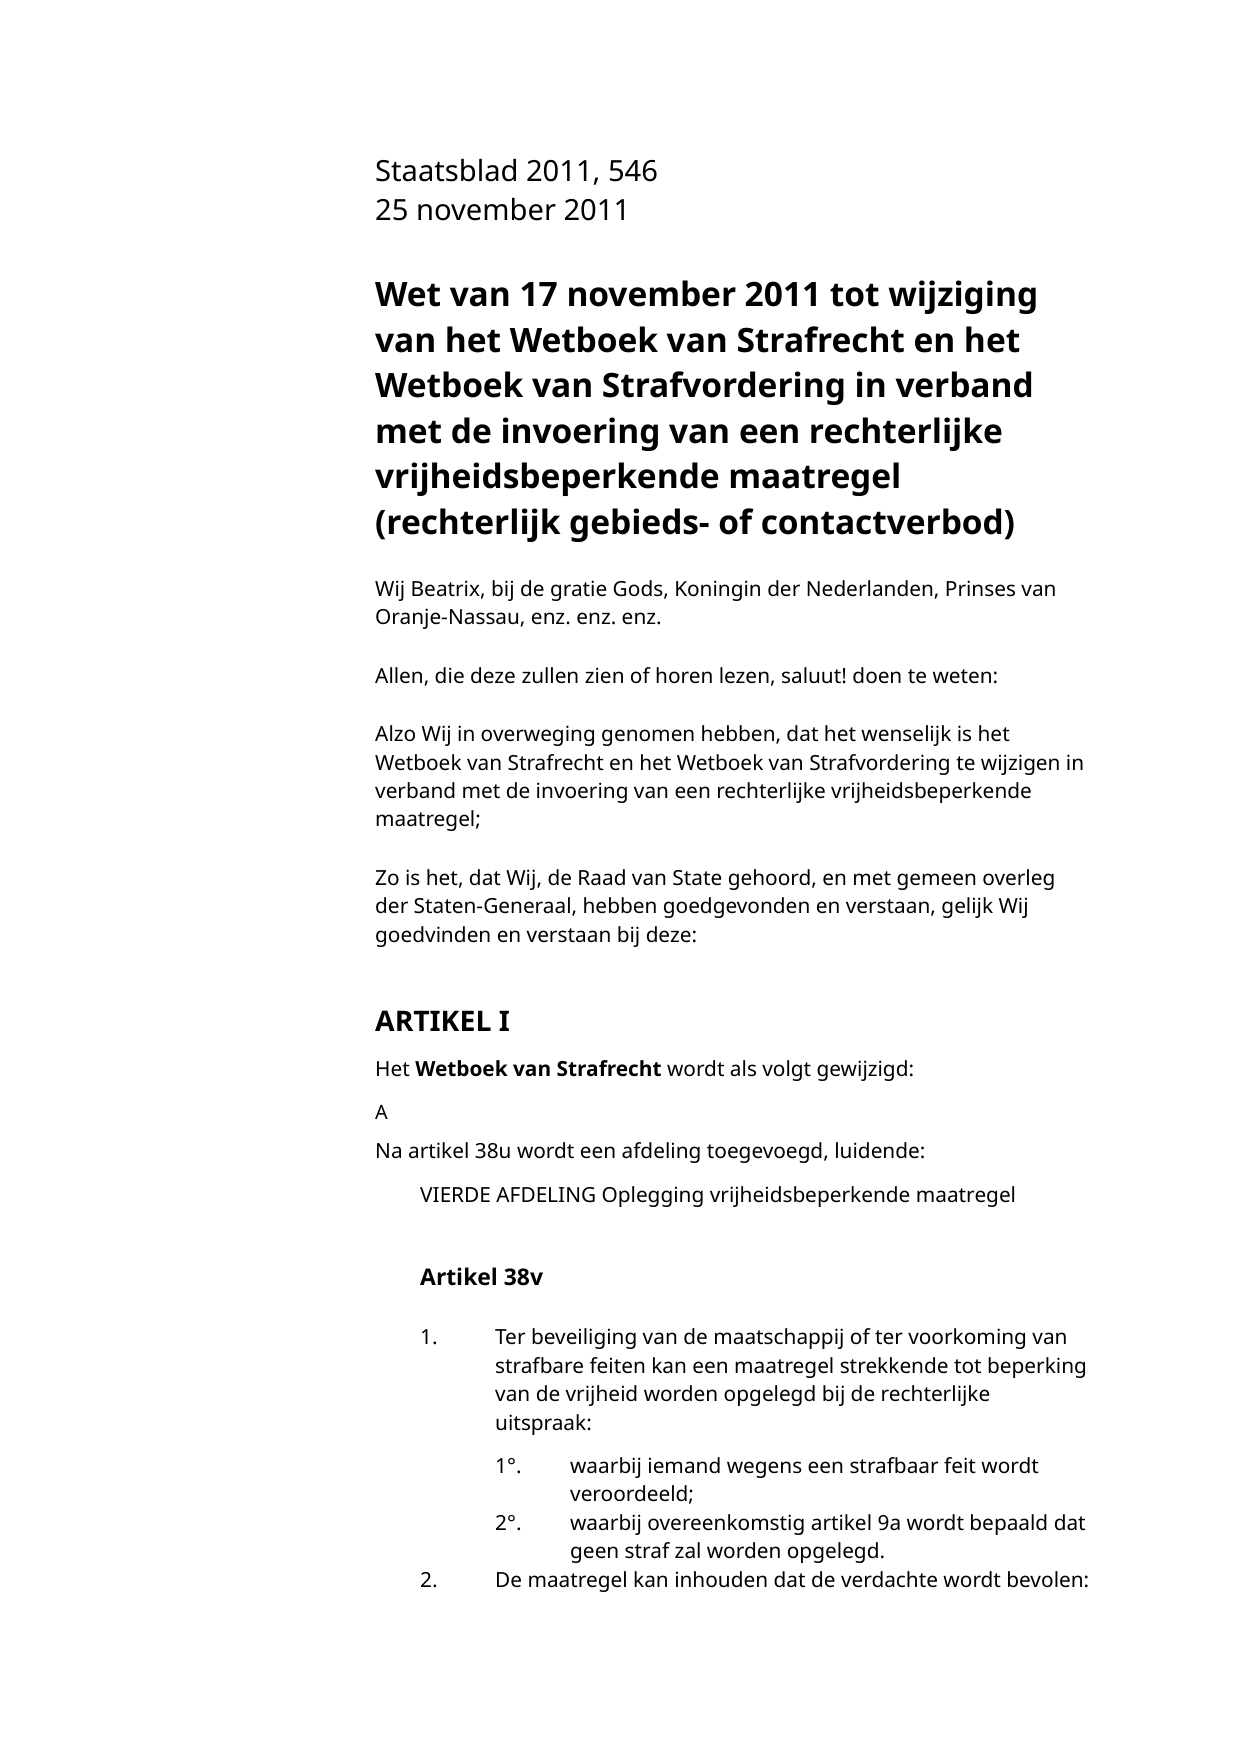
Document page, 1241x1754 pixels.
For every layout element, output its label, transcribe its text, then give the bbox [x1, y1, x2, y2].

subtitle Wet van 17 november 2011 tot wijziging van het Wetboek van Strafrecht en het Wetboek van Strafvordering in verband met de invoering van een rechterlijke vrijheidsbeperkende maatregel (rechterlijk gebieds- of contactverbod) [375, 271, 1090, 544]
list Ter beveiliging van de maatschappij of ter voorkoming van strafbare feiten kan een maatregel strekkende tot beperking van de vrijheid worden opgelegd bij de rechterlijke uitspraak: [420, 1322, 1090, 1436]
text A [375, 1098, 1090, 1125]
text Zo is het, dat Wij, de Raad van State gehoord, en met gemeen overleg der Staten-Generaal, hebben goedgevonden en verstaan, gelijk Wij goedvinden en verstaan bij deze: [375, 863, 1090, 948]
text Staatsblad 2011, 546 [375, 150, 1090, 190]
list waarbij overeenkomstig artikel 9a wordt bepaald dat geen straf zal worden opgelegd. [495, 1508, 1090, 1565]
list De maatregel kan inhouden dat de verdachte wordt bevolen: [420, 1565, 1090, 1593]
text 25 november 2011 [375, 190, 1090, 229]
text Allen, die deze zullen zien of horen lezen, saluut! doen te weten: [375, 661, 1090, 689]
text Alzo Wij in overweging genomen hebben, dat het wenselijk is het Wetboek van Strafrecht en het Wetboek van Strafvordering te wijzigen in verband met de invoering van een rechterlijke vrijheidsbeperkende maatregel; [375, 719, 1090, 833]
subtitle Artikel 38v [420, 1261, 1090, 1292]
text Het Wetboek van Strafrecht wordt als volgt gewijzigd: [375, 1054, 1090, 1083]
text Na artikel 38u wordt een afdeling toegevoegd, luidende: [375, 1137, 1090, 1165]
subtitle ARTIKEL I [375, 1001, 1090, 1039]
subtitle VIERDE AFDELING Oplegging vrijheidsbeperkende maatregel [420, 1180, 1090, 1208]
list waarbij iemand wegens een strafbaar feit wordt veroordeeld; [495, 1451, 1090, 1508]
text Wij Beatrix, bij de gratie Gods, Koningin der Nederlanden, Prinses van Oranje-Nassau, enz. enz. enz. [375, 574, 1090, 631]
